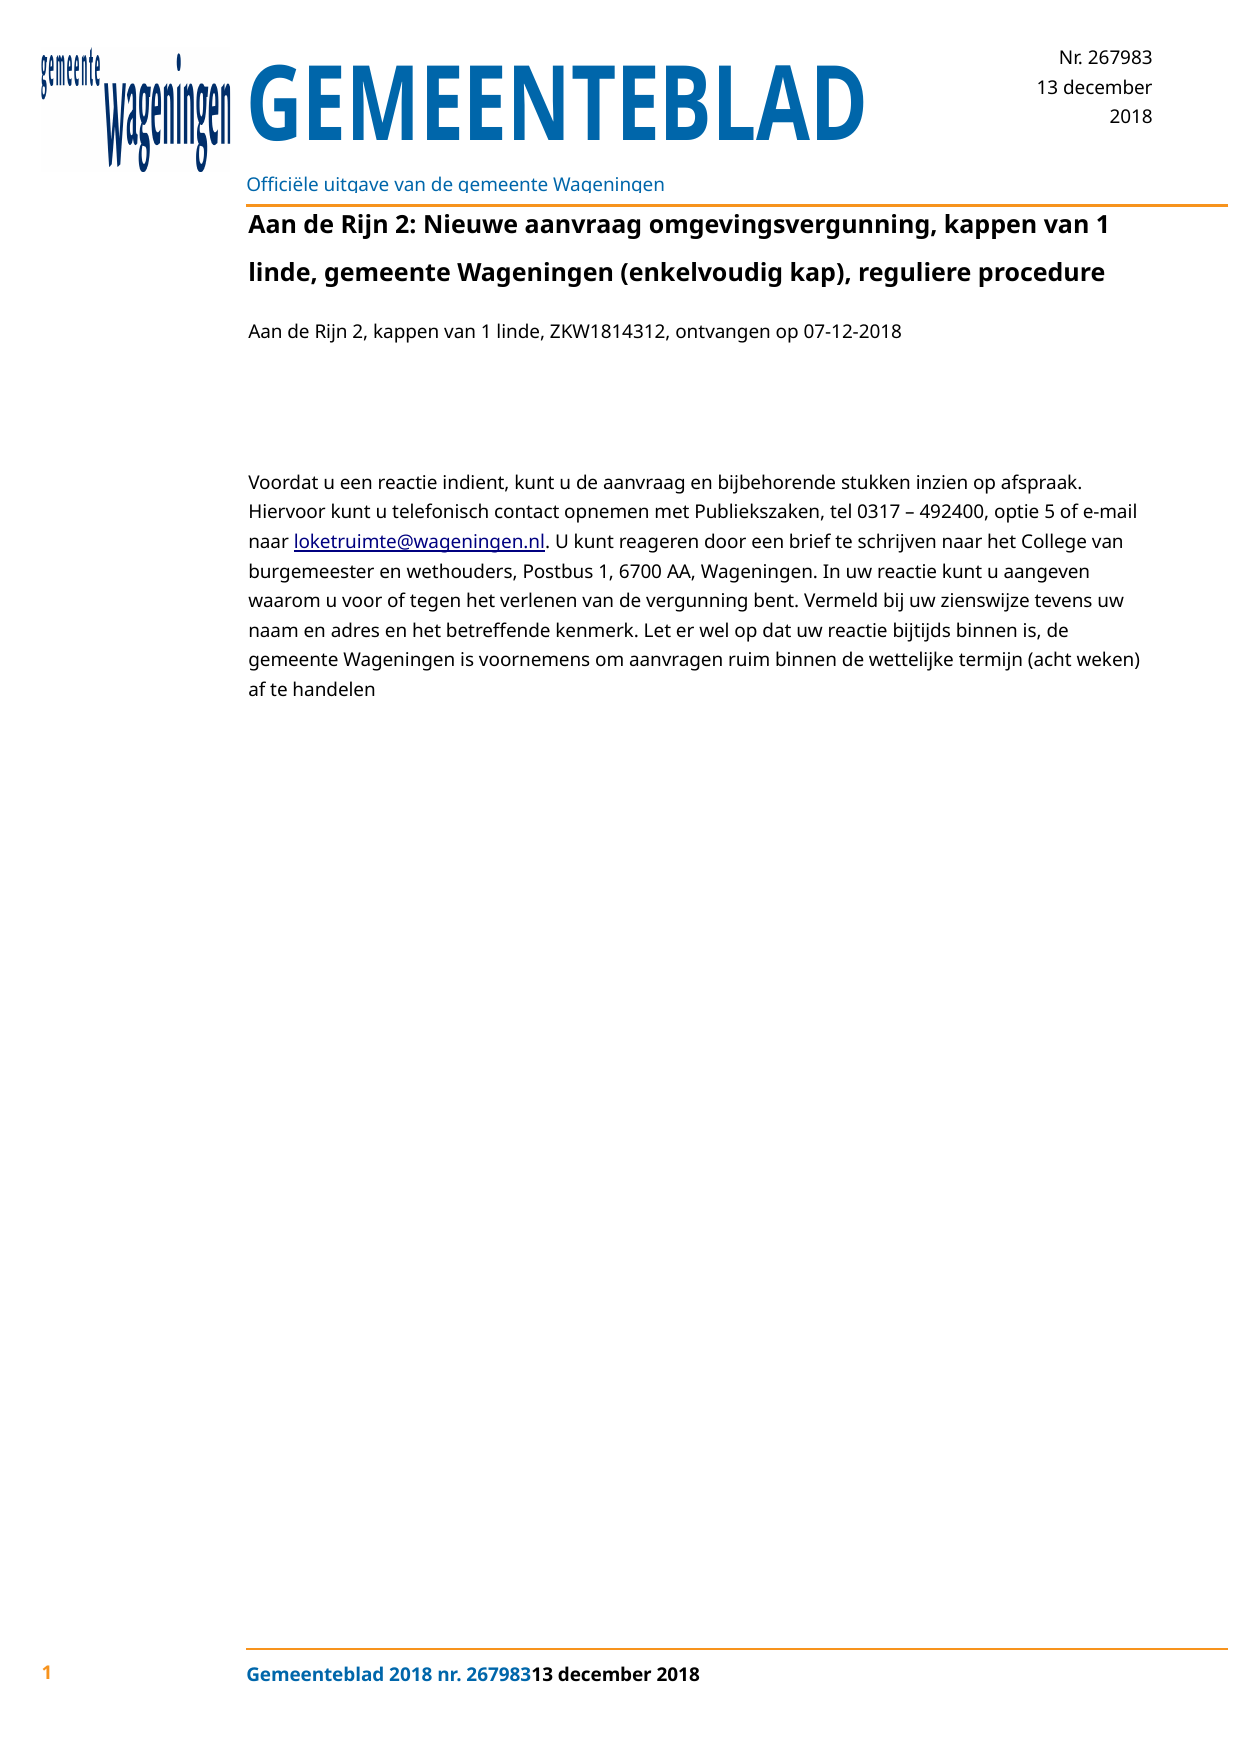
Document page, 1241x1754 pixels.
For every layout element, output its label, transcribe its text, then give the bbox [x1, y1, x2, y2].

picture [41, 47, 231, 172]
text Voordat u een reactie indient, kunt u de aanvraag en bijbehorende stukken inzien op afspraak. Hiervoor kunt u telefonisch contact opnemen met Publiekszaken, tel 0317 – 492400, optie 5 of e-mail naar loketruimte@wageningen.nl. U kunt reageren door een brief te schrijven naar het College van burgemeester en wethouders, Postbus 1, 6700 AA, Wageningen. In uw reactie kunt u aangeven waarom u voor of tegen het verlenen van de vergunning bent. Vermeld bij uw zienswijze tevens uw naam en adres en het betreffende kenmerk. Let er wel op dat uw reactie bijtijds binnen is, de gemeente Wageningen is voornemens om aanvragen ruim binnen de wettelijke termijn (acht weken) af te handelen [248, 469, 1152, 702]
text Aan de Rijn 2, kappen van 1 linde, ZKW1814312, ontvangen op 07-12-2018 [248, 318, 1152, 344]
text Aan de Rijn 2: Nieuwe aanvraag omgevingsvergunning, kappen van 1 linde, gemeente Wageningen (enkelvoudig kap), reguliere procedure [248, 207, 1152, 288]
